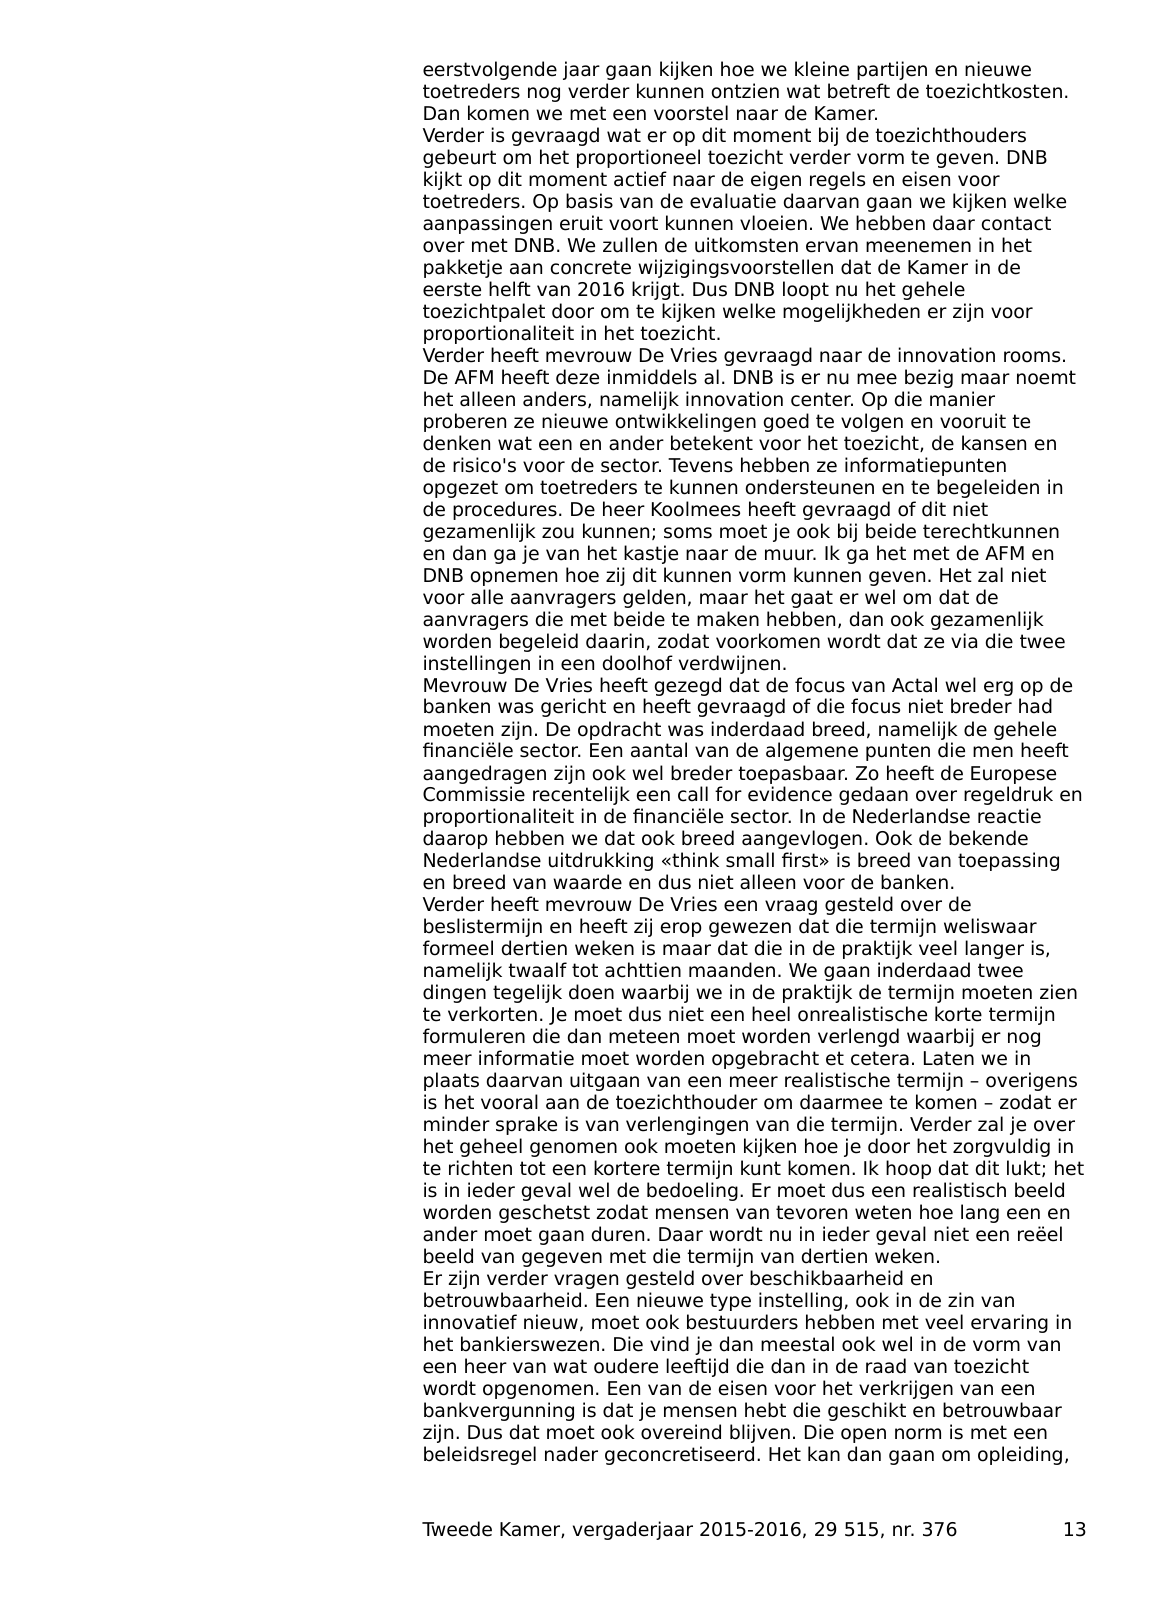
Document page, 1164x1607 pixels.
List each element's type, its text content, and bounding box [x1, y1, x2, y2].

text eerstvolgende jaar gaan kijken hoe we kleine partijen en nieuwe toetreders nog verder kunnen ontzien wat betreft de toezichtkosten. Dan komen we met een voorstel naar de Kamer. [422, 59, 1087, 125]
text Verder heeft mevrouw De Vries gevraagd naar de innovation rooms. De AFM heeft deze inmiddels al. DNB is er nu mee bezig maar noemt het alleen anders, namelijk innovation center. Op die manier proberen ze nieuwe ontwikkelingen goed te volgen en vooruit te denken wat een en ander betekent voor het toezicht, de kansen en de risico's voor de sector. Tevens hebben ze informatiepunten opgezet om toetreders te kunnen ondersteunen en te begeleiden in de procedures. De heer Koolmees heeft gevraagd of dit niet gezamenlijk zou kunnen; soms moet je ook bij beide terechtkunnen en dan ga je van het kastje naar de muur. Ik ga het met de AFM en DNB opnemen hoe zij dit kunnen vorm kunnen geven. Het zal niet voor alle aanvragers gelden, maar het gaat er wel om dat de aanvragers die met beide te maken hebben, dan ook gezamenlijk worden begeleid daarin, zodat voorkomen wordt dat ze via die twee instellingen in een doolhof verdwijnen. [422, 345, 1087, 674]
text Verder is gevraagd wat er op dit moment bij de toezichthouders gebeurt om het proportioneel toezicht verder vorm te geven. DNB kijkt op dit moment actief naar de eigen regels en eisen voor toetreders. Op basis van de evaluatie daarvan gaan we kijken welke aanpassingen eruit voort kunnen vloeien. We hebben daar contact over met DNB. We zullen de uitkomsten ervan meenemen in het pakketje aan concrete wijzigingsvoorstellen dat de Kamer in de eerste helft van 2016 krijgt. Dus DNB loopt nu het gehele toezichtpalet door om te kijken welke mogelijkheden er zijn voor proportionaliteit in het toezicht. [422, 125, 1087, 345]
text Mevrouw De Vries heeft gezegd dat de focus van Actal wel erg op de banken was gericht en heeft gevraagd of die focus niet breder had moeten zijn. De opdracht was inderdaad breed, namelijk de gehele financiële sector. Een aantal van de algemene punten die men heeft aangedragen zijn ook wel breder toepasbaar. Zo heeft de Europese Commissie recentelijk een call for evidence gedaan over regeldruk en proportionaliteit in de financiële sector. In de Nederlandse reactie daarop hebben we dat ook breed aangevlogen. Ook de bekende Nederlandse uitdrukking «think small first» is breed van toepassing en breed van waarde en dus niet alleen voor de banken. [422, 674, 1087, 894]
text Er zijn verder vragen gesteld over beschikbaarheid en betrouwbaarheid. Een nieuwe type instelling, ook in de zin van innovatief nieuw, moet ook bestuurders hebben met veel ervaring in het bankierswezen. Die vind je dan meestal ook wel in de vorm van een heer van wat oudere leeftijd die dan in de raad van toezicht wordt opgenomen. Een van de eisen voor het verkrijgen van een bankvergunning is dat je mensen hebt die geschikt en betrouwbaar zijn. Dus dat moet ook overeind blijven. Die open norm is met een beleidsregel nader geconcretiseerd. Het kan dan gaan om opleiding, [422, 1268, 1087, 1466]
text Verder heeft mevrouw De Vries een vraag gesteld over de beslistermijn en heeft zij erop gewezen dat die termijn weliswaar formeel dertien weken is maar dat die in de praktijk veel langer is, namelijk twaalf tot achttien maanden. We gaan inderdaad twee dingen tegelijk doen waarbij we in de praktijk de termijn moeten zien te verkorten. Je moet dus niet een heel onrealistische korte termijn formuleren die dan meteen moet worden verlengd waarbij er nog meer informatie moet worden opgebracht et cetera. Laten we in plaats daarvan uitgaan van een meer realistische termijn – overigens is het vooral aan de toezichthouder om daarmee te komen – zodat er minder sprake is van verlengingen van die termijn. Verder zal je over het geheel genomen ook moeten kijken hoe je door het zorgvuldig in te richten tot een kortere termijn kunt komen. Ik hoop dat dit lukt; het is in ieder geval wel de bedoeling. Er moet dus een realistisch beeld worden geschetst zodat mensen van tevoren weten hoe lang een en ander moet gaan duren. Daar wordt nu in ieder geval niet een reëel beeld van gegeven met die termijn van dertien weken. [422, 894, 1087, 1268]
